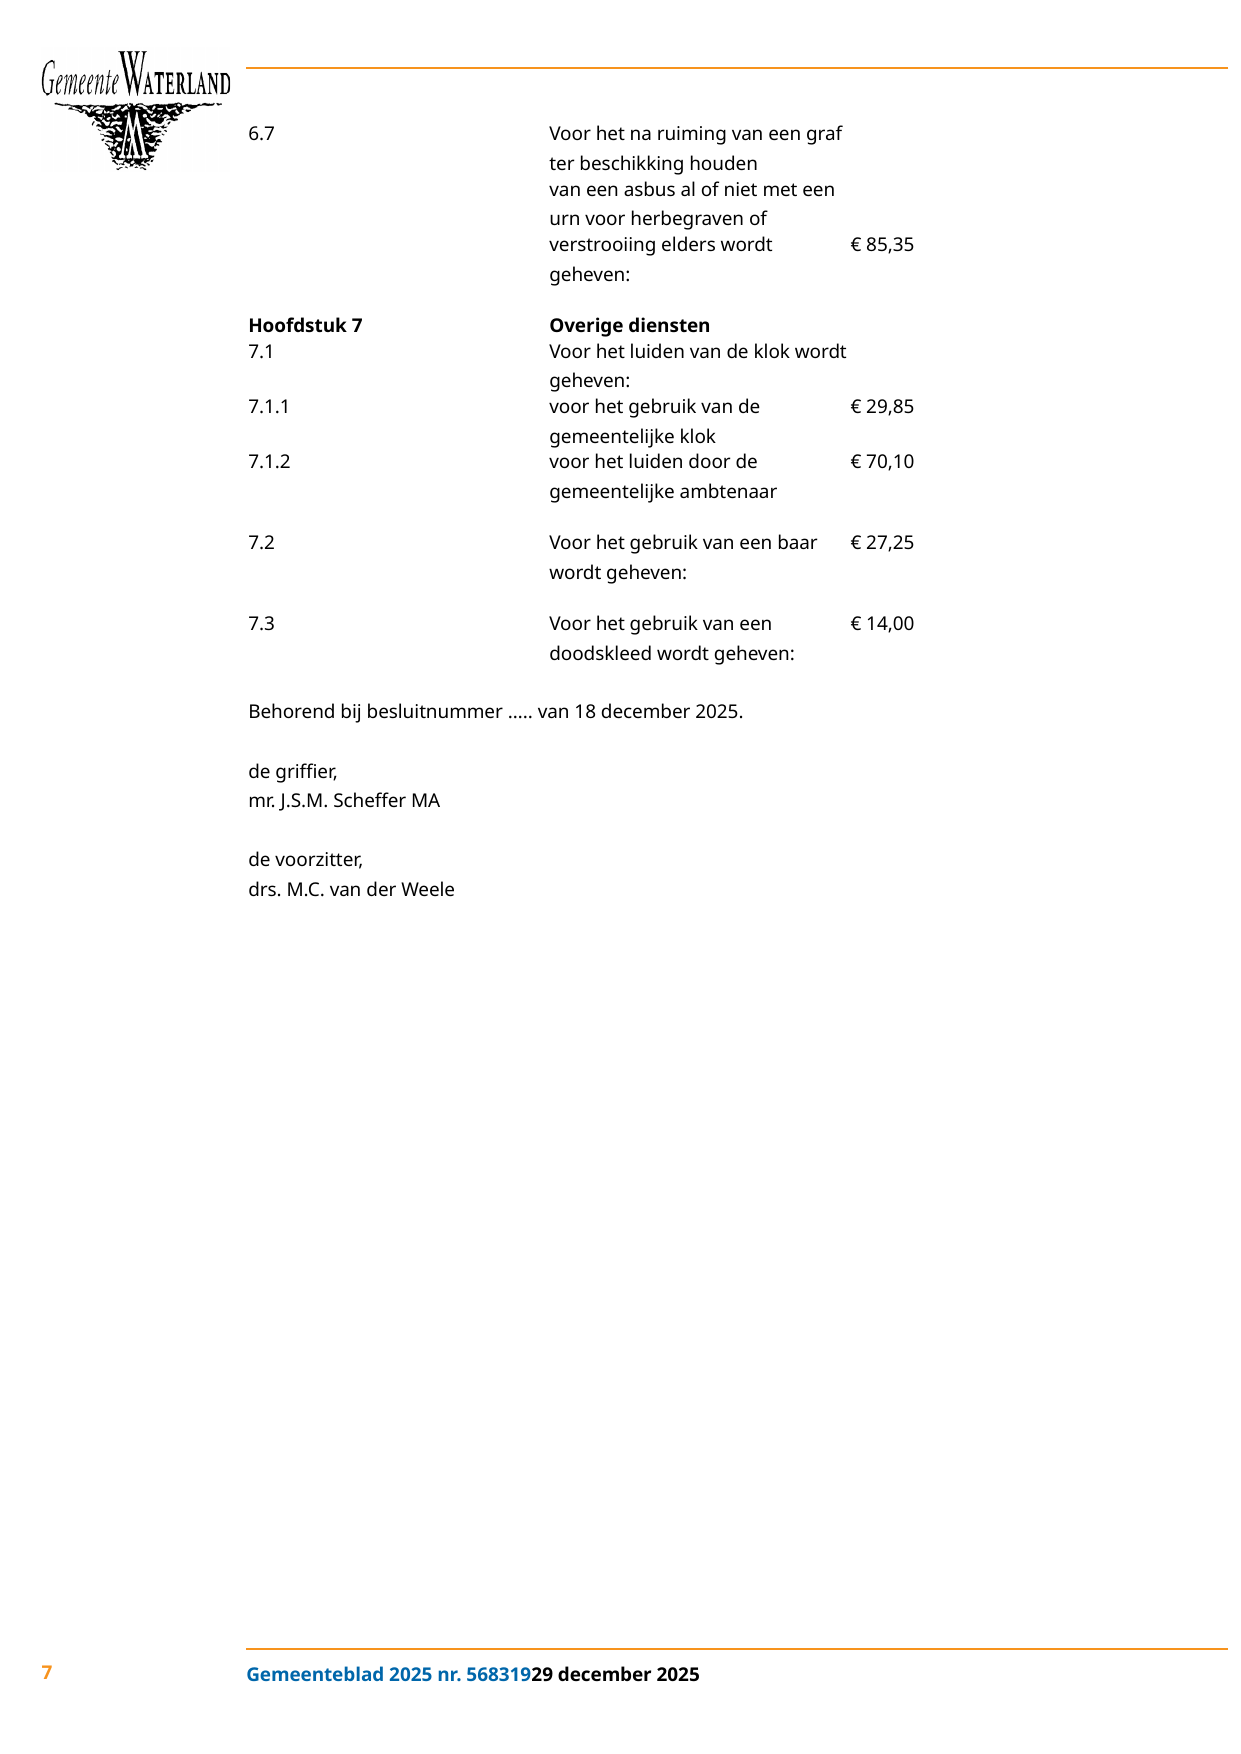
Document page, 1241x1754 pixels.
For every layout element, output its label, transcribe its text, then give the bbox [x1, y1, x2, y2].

table_cell [248, 176, 549, 231]
table_cell € 27,25 [850, 530, 1152, 585]
table_cell [549, 286, 850, 312]
table_cell Hoofdstuk 7 [248, 312, 549, 338]
table_cell [850, 338, 1152, 393]
table_cell 7.1 [248, 338, 549, 393]
table_cell [248, 286, 549, 312]
picture [41, 47, 231, 172]
table_cell [850, 176, 1152, 231]
table_cell € 85,35 [850, 231, 1152, 286]
table_cell € 14,00 [850, 611, 1152, 666]
text de griffier, [248, 758, 1152, 784]
table_cell € 29,85 [850, 393, 1152, 448]
table_cell [248, 95, 549, 121]
table_cell [850, 286, 1152, 312]
table_cell [850, 585, 1152, 611]
table_cell voor het luiden door de gemeentelijke ambtenaar [549, 449, 850, 504]
table_cell Overige diensten [549, 312, 850, 338]
table_cell [850, 312, 1152, 338]
table_cell 7.1.1 [248, 393, 549, 448]
table_cell voor het gebruik van de gemeentelijke klok [549, 393, 850, 448]
table_cell 7.3 [248, 611, 549, 666]
text de voorzitter, [248, 847, 1152, 872]
table_cell [248, 231, 549, 286]
table_cell Voor het na ruiming van een graf ter beschikking houden [549, 121, 850, 176]
table_cell [248, 504, 549, 529]
text drs. M.C. van der Weele [248, 876, 1152, 902]
table_cell [850, 121, 1152, 176]
table_cell [549, 504, 850, 529]
table_cell 6.7 [248, 121, 549, 176]
table_cell Voor het gebruik van een baar wordt geheven: [549, 530, 850, 585]
table_cell [850, 95, 1152, 121]
table_cell € 70,10 [850, 449, 1152, 504]
text mr. J.S.M. Scheffer MA [248, 787, 1152, 813]
table_cell [549, 95, 850, 121]
table_cell Voor het luiden van de klok wordt geheven: [549, 338, 850, 393]
table_cell 7.1.2 [248, 449, 549, 504]
table_cell 7.2 [248, 530, 549, 585]
text Behorend bij besluitnummer ….. van 18 december 2025. [248, 699, 1152, 724]
table_cell [248, 585, 549, 611]
table_cell [549, 585, 850, 611]
table_cell Voor het gebruik van een doodskleed wordt geheven: [549, 611, 850, 666]
table_cell verstrooiing elders wordt geheven: [549, 231, 850, 286]
table_cell [850, 504, 1152, 529]
table_cell van een asbus al of niet met een urn voor herbegraven of [549, 176, 850, 231]
